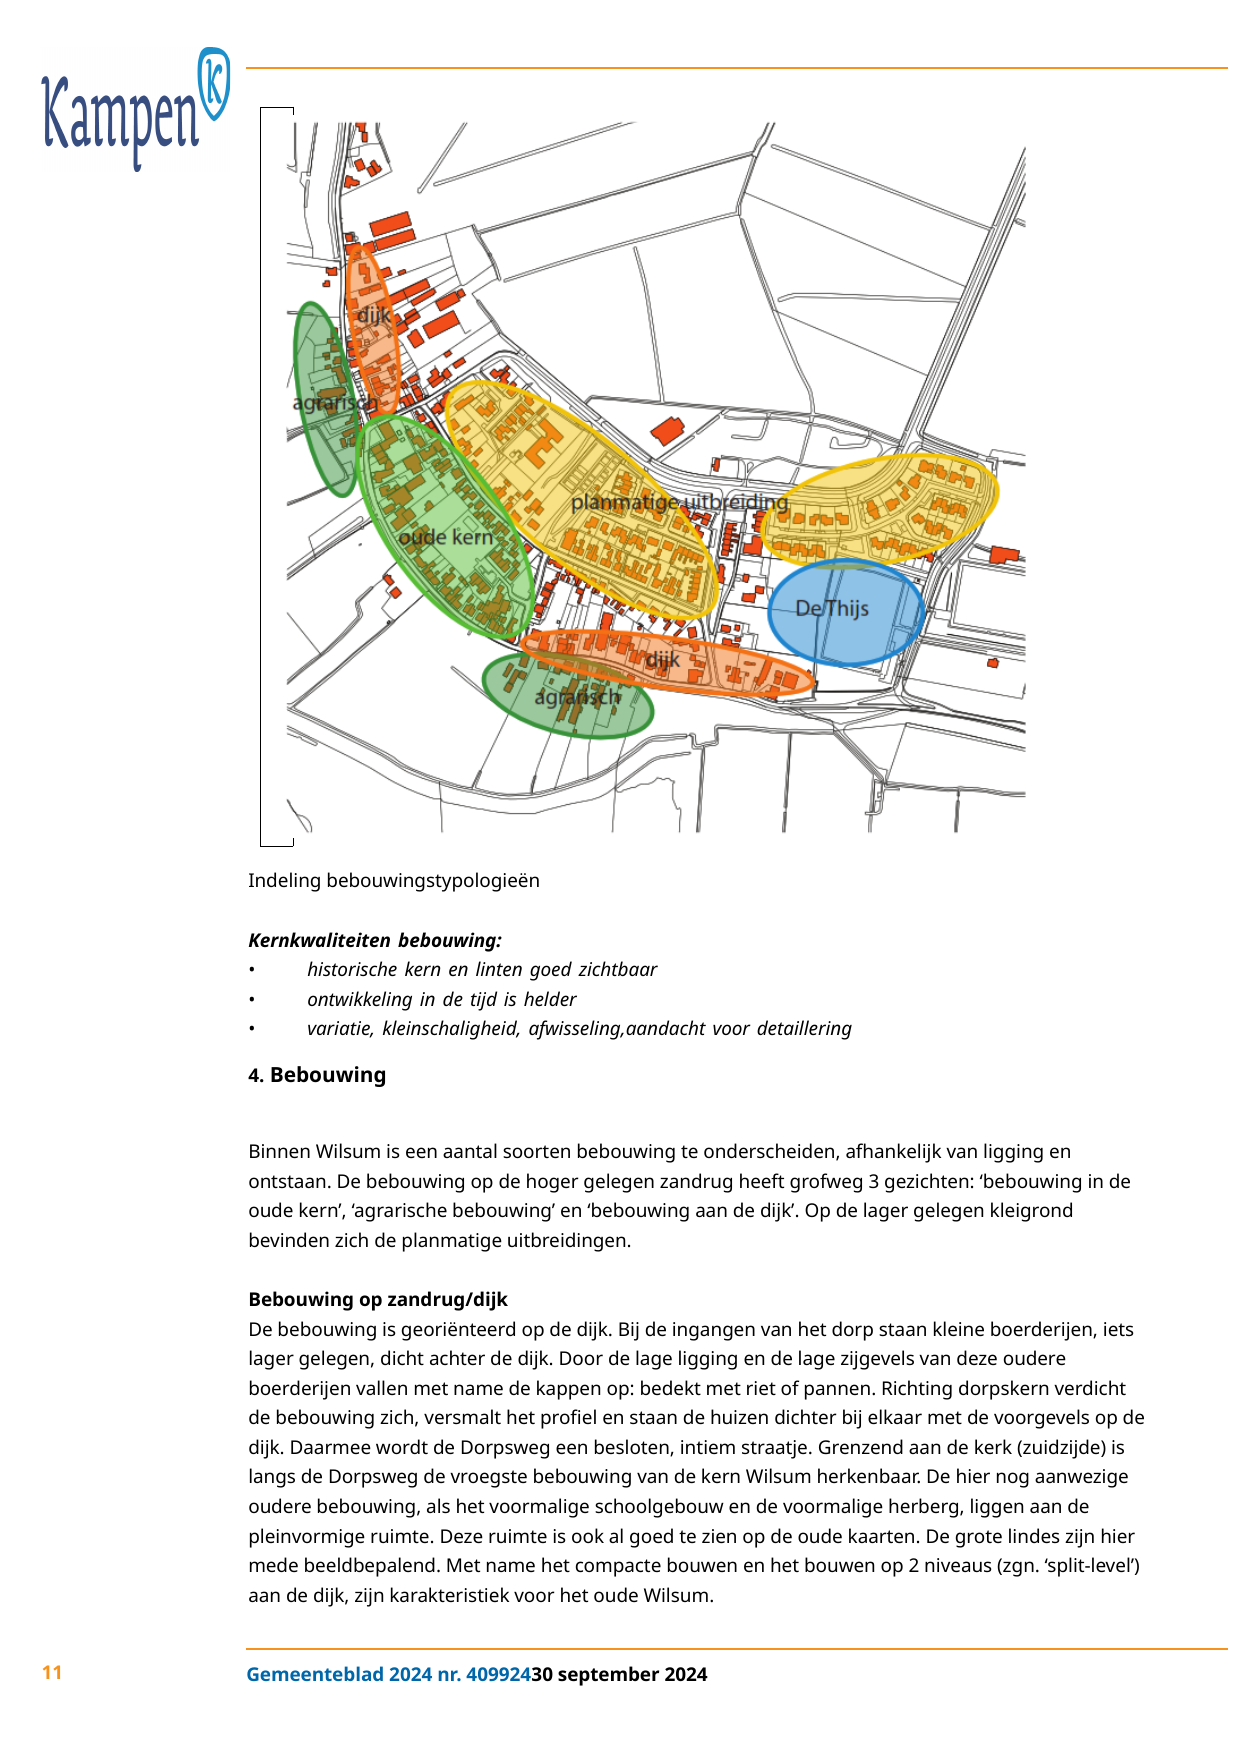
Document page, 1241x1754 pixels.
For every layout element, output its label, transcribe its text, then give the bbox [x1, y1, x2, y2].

text De bebouwing is georiënteerd op de dijk. Bij de ingangen van het dorp staan kleine boerderijen, iets lager gelegen, dicht achter de dijk. Door de lage ligging en de lage zijgevels van deze oudere boerderijen vallen met name de kappen op: bedekt met riet of pannen. Richting dorpskern verdicht de bebouwing zich, versmalt het profiel en staan de huizen dichter bij elkaar met de voorgevels op de dijk. Daarmee wordt de Dorpsweg een besloten, intiem straatje. Grenzend aan de kerk (zuidzijde) is langs de Dorpsweg de vroegste bebouwing van de kern Wilsum herkenbaar. De hier nog aanwezige oudere bebouwing, als het voormalige schoolgebouw en de voormalige herberg, liggen aan de pleinvormige ruimte. Deze ruimte is ook al goed te zien op de oude kaarten. De grote lindes zijn hier mede beeldbepalend. Met name het compacte bouwen en het bouwen op 2 niveaus (zgn. ‘split-level’) aan de dijk, zijn karakteristiek voor het oude Wilsum. [248, 1316, 1152, 1608]
text Bebouwing op zandrug/dijk [248, 1286, 1152, 1312]
text 4. Bebouwing [248, 1061, 1152, 1089]
table_header Kernkwaliteiten bebouwing: historische kern en linten goed zichtbaar ontwikkeling in de tijd is helder variatie, kleinschaligheid, afwisseling,aandacht voor detaillering [248, 927, 1152, 1041]
picture [41, 47, 231, 172]
picture [268, 115, 1037, 838]
text Binnen Wilsum is een aantal soorten bebouwing te onderscheiden, afhankelijk van ligging en ontstaan. De bebouwing op de hoger gelegen zandrug heeft grofweg 3 gezichten: ‘bebouwing in de oude kern’, ‘agrarische bebouwing’ en ‘bebouwing aan de dijk’. Op de lager gelegen kleigrond bevinden zich de planmatige uitbreidingen. [248, 1138, 1152, 1253]
text Indeling bebouwingstypologieën [248, 868, 1152, 893]
